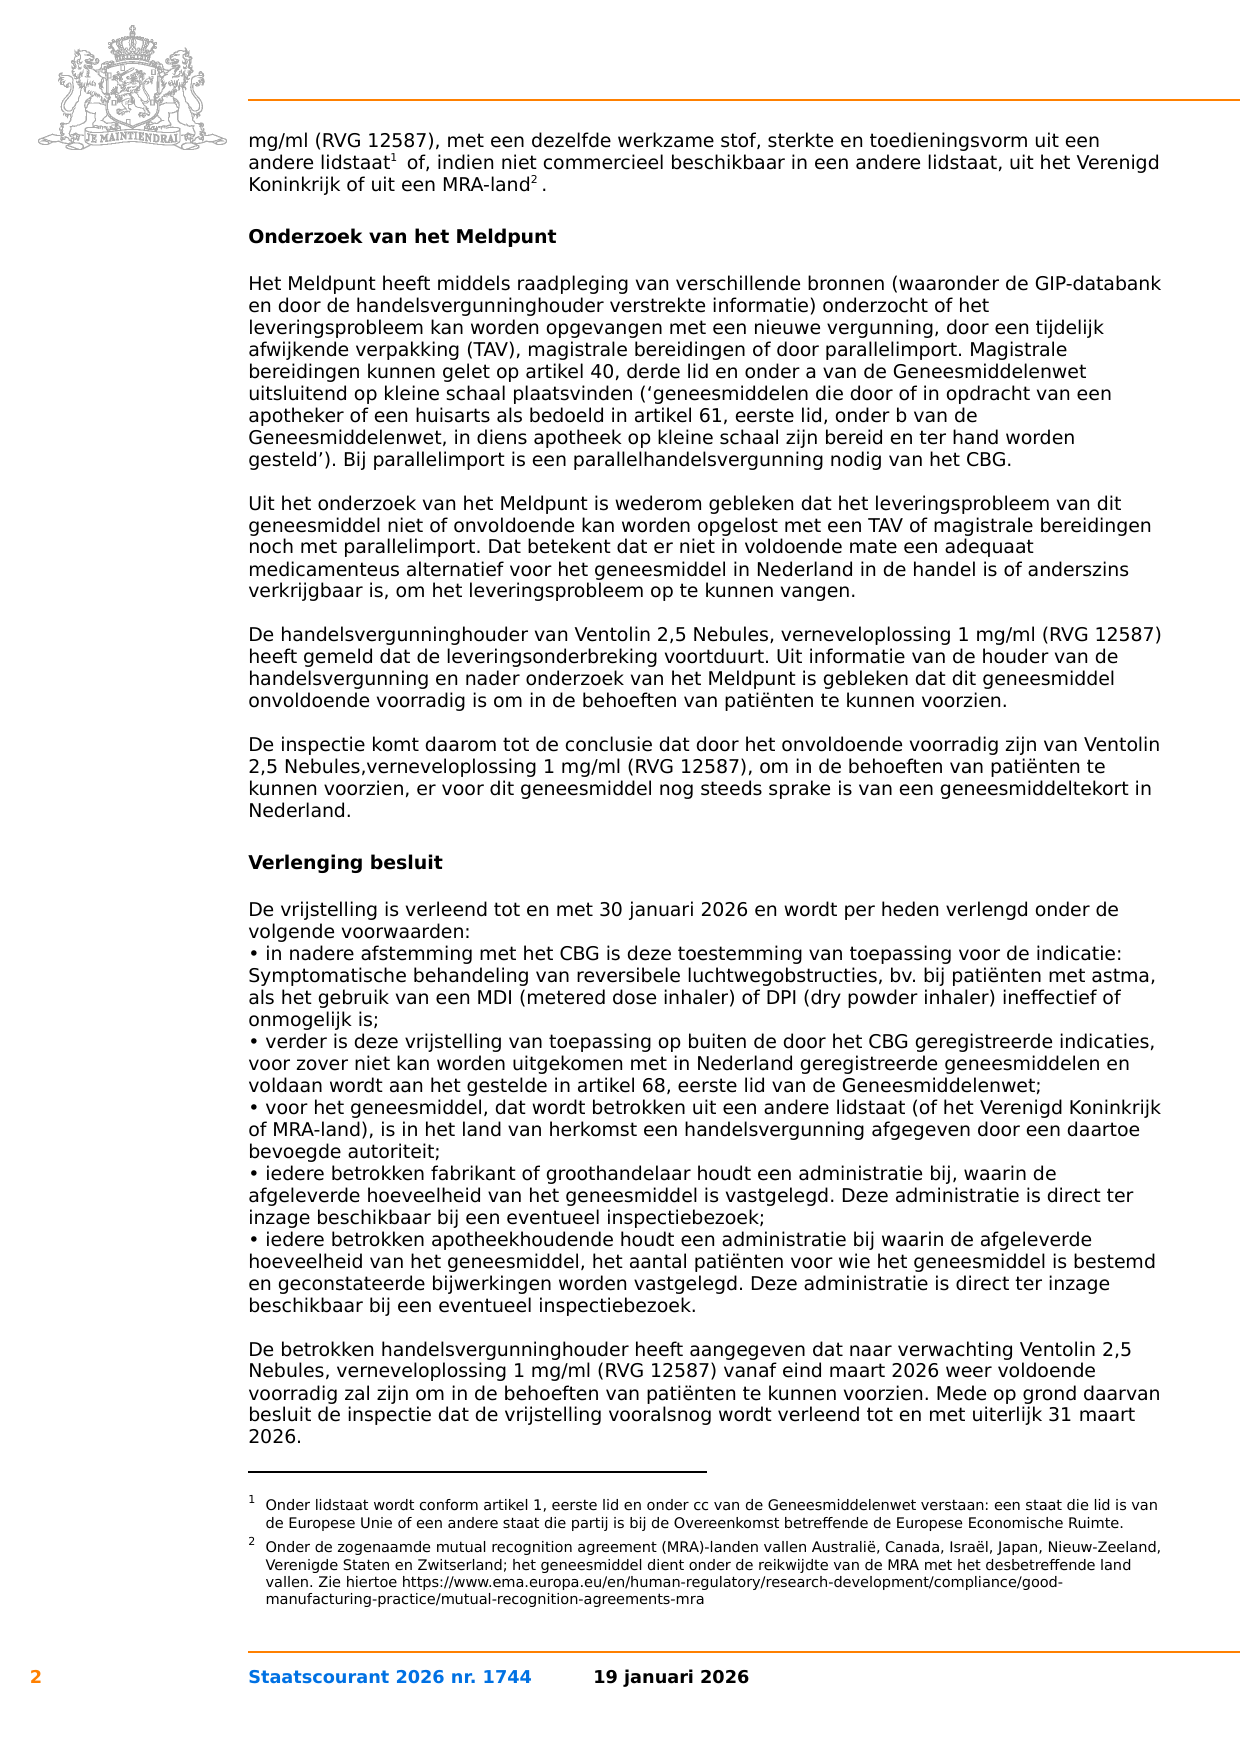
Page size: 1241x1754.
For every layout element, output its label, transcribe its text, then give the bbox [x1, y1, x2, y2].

subtitle Verlenging besluit [248, 852, 1163, 874]
text De inspectie komt daarom tot de conclusie dat door het onvoldoende voorradig zijn van Ventolin 2,5 Nebules,verneveloplossing 1 mg/ml (RVG 12587), om in de behoeften van patiënten te kunnen voorzien, er voor dit geneesmiddel nog steeds sprake is van een geneesmiddeltekort in Nederland. [248, 734, 1163, 822]
subtitle Onderzoek van het Meldpunt [248, 226, 1163, 248]
text De handelsvergunninghouder van Ventolin 2,5 Nebules, verneveloplossing 1 mg/ml (RVG 12587) heeft gemeld dat de leveringsonderbreking voortduurt. Uit informatie van de houder van de handelsvergunning en nader onderzoek van het Meldpunt is gebleken dat dit geneesmiddel onvoldoende voorradig is om in de behoeften van patiënten te kunnen voorzien. [248, 624, 1163, 712]
picture [38, 25, 227, 150]
text • iedere betrokken apotheekhoudende houdt een administratie bij waarin de afgeleverde hoeveelheid van het geneesmiddel, het aantal patiënten voor wie het geneesmiddel is bestemd en geconstateerde bijwerkingen worden vastgelegd. Deze administratie is direct ter inzage beschikbaar bij een eventueel inspectiebezoek. [248, 1229, 1163, 1317]
text • in nadere afstemming met het CBG is deze toestemming van toepassing voor de indicatie: Symptomatische behandeling van reversibele luchtwegobstructies, bv. bij patiënten met astma, als het gebruik van een MDI (metered dose inhaler) of DPI (dry powder inhaler) ineffectief of onmogelijk is; [248, 943, 1163, 1031]
text Onder lidstaat wordt conform artikel 1, eerste lid en onder cc van de Geneesmiddelenwet verstaan: een staat die lid is van de Europese Unie of een andere staat die partij is bij de Overeenkomst betreffende de Europese Economische Ruimte. [248, 1493, 1163, 1532]
text Uit het onderzoek van het Meldpunt is wederom gebleken dat het leveringsprobleem van dit geneesmiddel niet of onvoldoende kan worden opgelost met een TAV of magistrale bereidingen noch met parallelimport. Dat betekent dat er niet in voldoende mate een adequaat medicamenteus alternatief voor het geneesmiddel in Nederland in de handel is of anderszins verkrijgbaar is, om het leveringsprobleem op te kunnen vangen. [248, 492, 1163, 602]
text De vrijstelling is verleend tot en met 30 januari 2026 en wordt per heden verlengd onder de volgende voorwaarden: [248, 899, 1163, 943]
text • verder is deze vrijstelling van toepassing op buiten de door het CBG geregistreerde indicaties, voor zover niet kan worden uitgekomen met in Nederland geregistreerde geneesmiddelen en voldaan wordt aan het gestelde in artikel 68, eerste lid van de Geneesmiddelenwet; [248, 1031, 1163, 1097]
text mg/ml (RVG 12587), met een dezelfde werkzame stof, sterkte en toedieningsvorm uit een andere lidstaat of, indien niet commercieel beschikbaar in een andere lidstaat, uit het Verenigd Koninkrijk of uit een MRA-land. [248, 130, 1163, 196]
text Onder de zogenaamde mutual recognition agreement (MRA)-landen vallen Australië, Canada, Israël, Japan, Nieuw-Zeeland, Verenigde Staten en Zwitserland; het geneesmiddel dient onder de reikwijdte van de MRA met het desbetreffende land vallen. Zie hiertoe https://www.ema.europa.eu/en/human-regulatory/research-development/compliance/good-manufacturing-practice/mutual-recognition-agreements-mra [248, 1535, 1163, 1608]
text • iedere betrokken fabrikant of groothandelaar houdt een administratie bij, waarin de afgeleverde hoeveelheid van het geneesmiddel is vastgelegd. Deze administratie is direct ter inzage beschikbaar bij een eventueel inspectiebezoek; [248, 1163, 1163, 1229]
text Het Meldpunt heeft middels raadpleging van verschillende bronnen (waaronder de GIP-databank en door de handelsvergunninghouder verstrekte informatie) onderzocht of het leveringsprobleem kan worden opgevangen met een nieuwe vergunning, door een tijdelijk afwijkende verpakking (TAV), magistrale bereidingen of door parallelimport. Magistrale bereidingen kunnen gelet op artikel 40, derde lid en onder a van de Geneesmiddelenwet uitsluitend op kleine schaal plaatsvinden (‘geneesmiddelen die door of in opdracht van een apotheker of een huisarts als bedoeld in artikel 61, eerste lid, onder b van de Geneesmiddelenwet, in diens apotheek op kleine schaal zijn bereid en ter hand worden gesteld’). Bij parallelimport is een parallelhandelsvergunning nodig van het CBG. [248, 273, 1163, 471]
text De betrokken handelsvergunninghouder heeft aangegeven dat naar verwachting Ventolin 2,5 Nebules, verneveloplossing 1 mg/ml (RVG 12587) vanaf eind maart 2026 weer voldoende voorradig zal zijn om in de behoeften van patiënten te kunnen voorzien. Mede op grond daarvan besluit de inspectie dat de vrijstelling vooralsnog wordt verleend tot en met uiterlijk 31 maart 2026. [248, 1338, 1163, 1448]
text • voor het geneesmiddel, dat wordt betrokken uit een andere lidstaat (of het Verenigd Koninkrijk of MRA-land), is in het land van herkomst een handelsvergunning afgegeven door een daartoe bevoegde autoriteit; [248, 1097, 1163, 1163]
